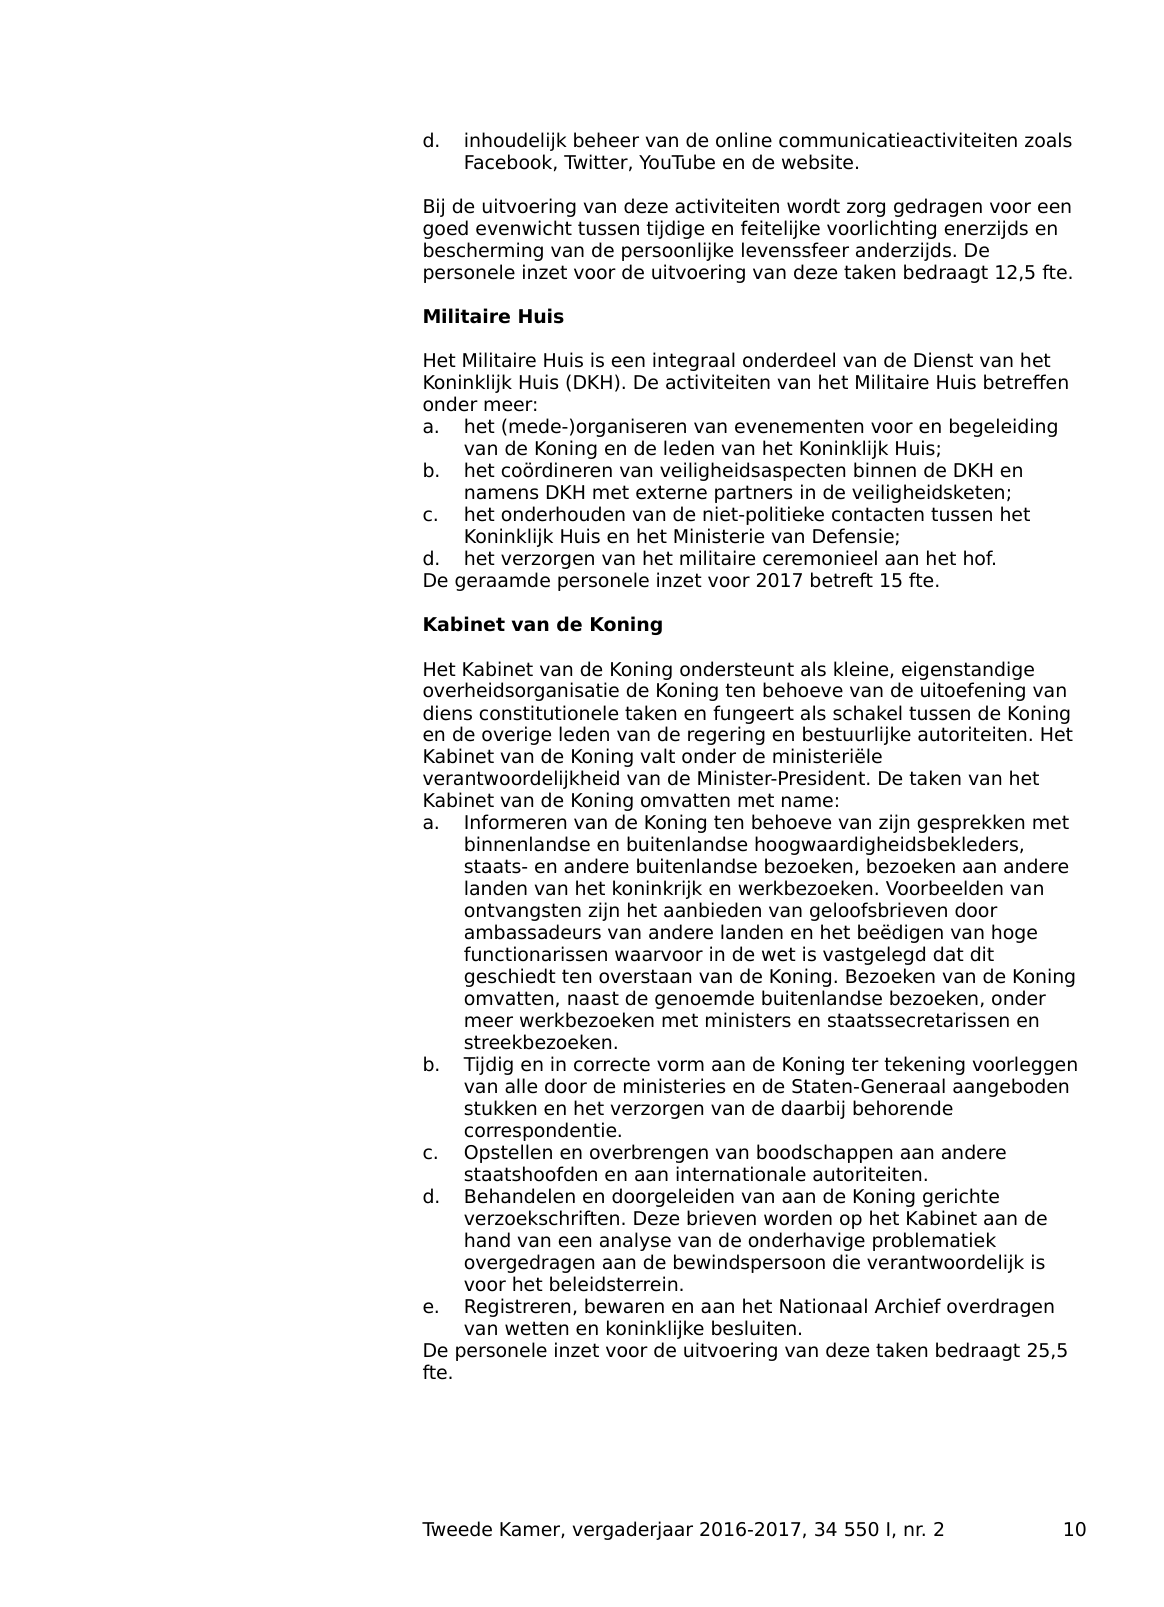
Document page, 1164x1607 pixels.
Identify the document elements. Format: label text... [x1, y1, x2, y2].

text b. het coördineren van veiligheidsaspecten binnen de DKH en namens DKH met externe partners in de veiligheidsketen; [422, 460, 1087, 504]
text d. Behandelen en doorgeleiden van aan de Koning gerichte verzoekschriften. Deze brieven worden op het Kabinet aan de hand van een analyse van de onderhavige problematiek overgedragen aan de bewindspersoon die verantwoordelijk is voor het beleidsterrein. [422, 1186, 1087, 1296]
subtitle Militaire Huis [422, 306, 1087, 328]
text a. het (mede-)organiseren van evenementen voor en begeleiding van de Koning en de leden van het Koninklijk Huis; [422, 416, 1087, 460]
text b. Tijdig en in correcte vorm aan de Koning ter tekening voorleggen van alle door de ministeries en de Staten-Generaal aangeboden stukken en het verzorgen van de daarbij behorende correspondentie. [422, 1054, 1087, 1142]
text c. het onderhouden van de niet-politieke contacten tussen het Koninklijk Huis en het Ministerie van Defensie; [422, 504, 1087, 548]
text Bij de uitvoering van deze activiteiten wordt zorg gedragen voor een goed evenwicht tussen tijdige en feitelijke voorlichting enerzijds en bescherming van de persoonlijke levenssfeer anderzijds. De personele inzet voor de uitvoering van deze taken bedraagt 12,5 fte. [422, 196, 1087, 284]
text e. Registreren, bewaren en aan het Nationaal Archief overdragen van wetten en koninklijke besluiten. [422, 1296, 1087, 1340]
subtitle Kabinet van de Koning [422, 614, 1087, 636]
text Het Kabinet van de Koning ondersteunt als kleine, eigenstandige overheidsorganisatie de Koning ten behoeve van de uitoefening van diens constitutionele taken en fungeert als schakel tussen de Koning en de overige leden van de regering en bestuurlijke autoriteiten. Het Kabinet van de Koning valt onder de ministeriële verantwoordelijkheid van de Minister-President. De taken van het Kabinet van de Koning omvatten met name: [422, 658, 1087, 812]
text d. het verzorgen van het militaire ceremonieel aan het hof. [422, 548, 1087, 570]
text a. Informeren van de Koning ten behoeve van zijn gesprekken met binnenlandse en buitenlandse hoogwaardigheidsbekleders, staats- en andere buitenlandse bezoeken, bezoeken aan andere landen van het koninkrijk en werkbezoeken. Voorbeelden van ontvangsten zijn het aanbieden van geloofsbrieven door ambassadeurs van andere landen en het beëdigen van hoge functionarissen waarvoor in de wet is vastgelegd dat dit geschiedt ten overstaan van de Koning. Bezoeken van de Koning omvatten, naast de genoemde buitenlandse bezoeken, onder meer werkbezoeken met ministers en staatssecretarissen en streekbezoeken. [422, 812, 1087, 1054]
text d. inhoudelijk beheer van de online communicatieactiviteiten zoals Facebook, Twitter, YouTube en de website. [422, 130, 1087, 174]
text De personele inzet voor de uitvoering van deze taken bedraagt 25,5 fte. [422, 1340, 1087, 1384]
text c. Opstellen en overbrengen van boodschappen aan andere staatshoofden en aan internationale autoriteiten. [422, 1142, 1087, 1186]
text De geraamde personele inzet voor 2017 betreft 15 fte. [422, 570, 1087, 592]
text Het Militaire Huis is een integraal onderdeel van de Dienst van het Koninklijk Huis (DKH). De activiteiten van het Militaire Huis betreffen onder meer: [422, 350, 1087, 416]
